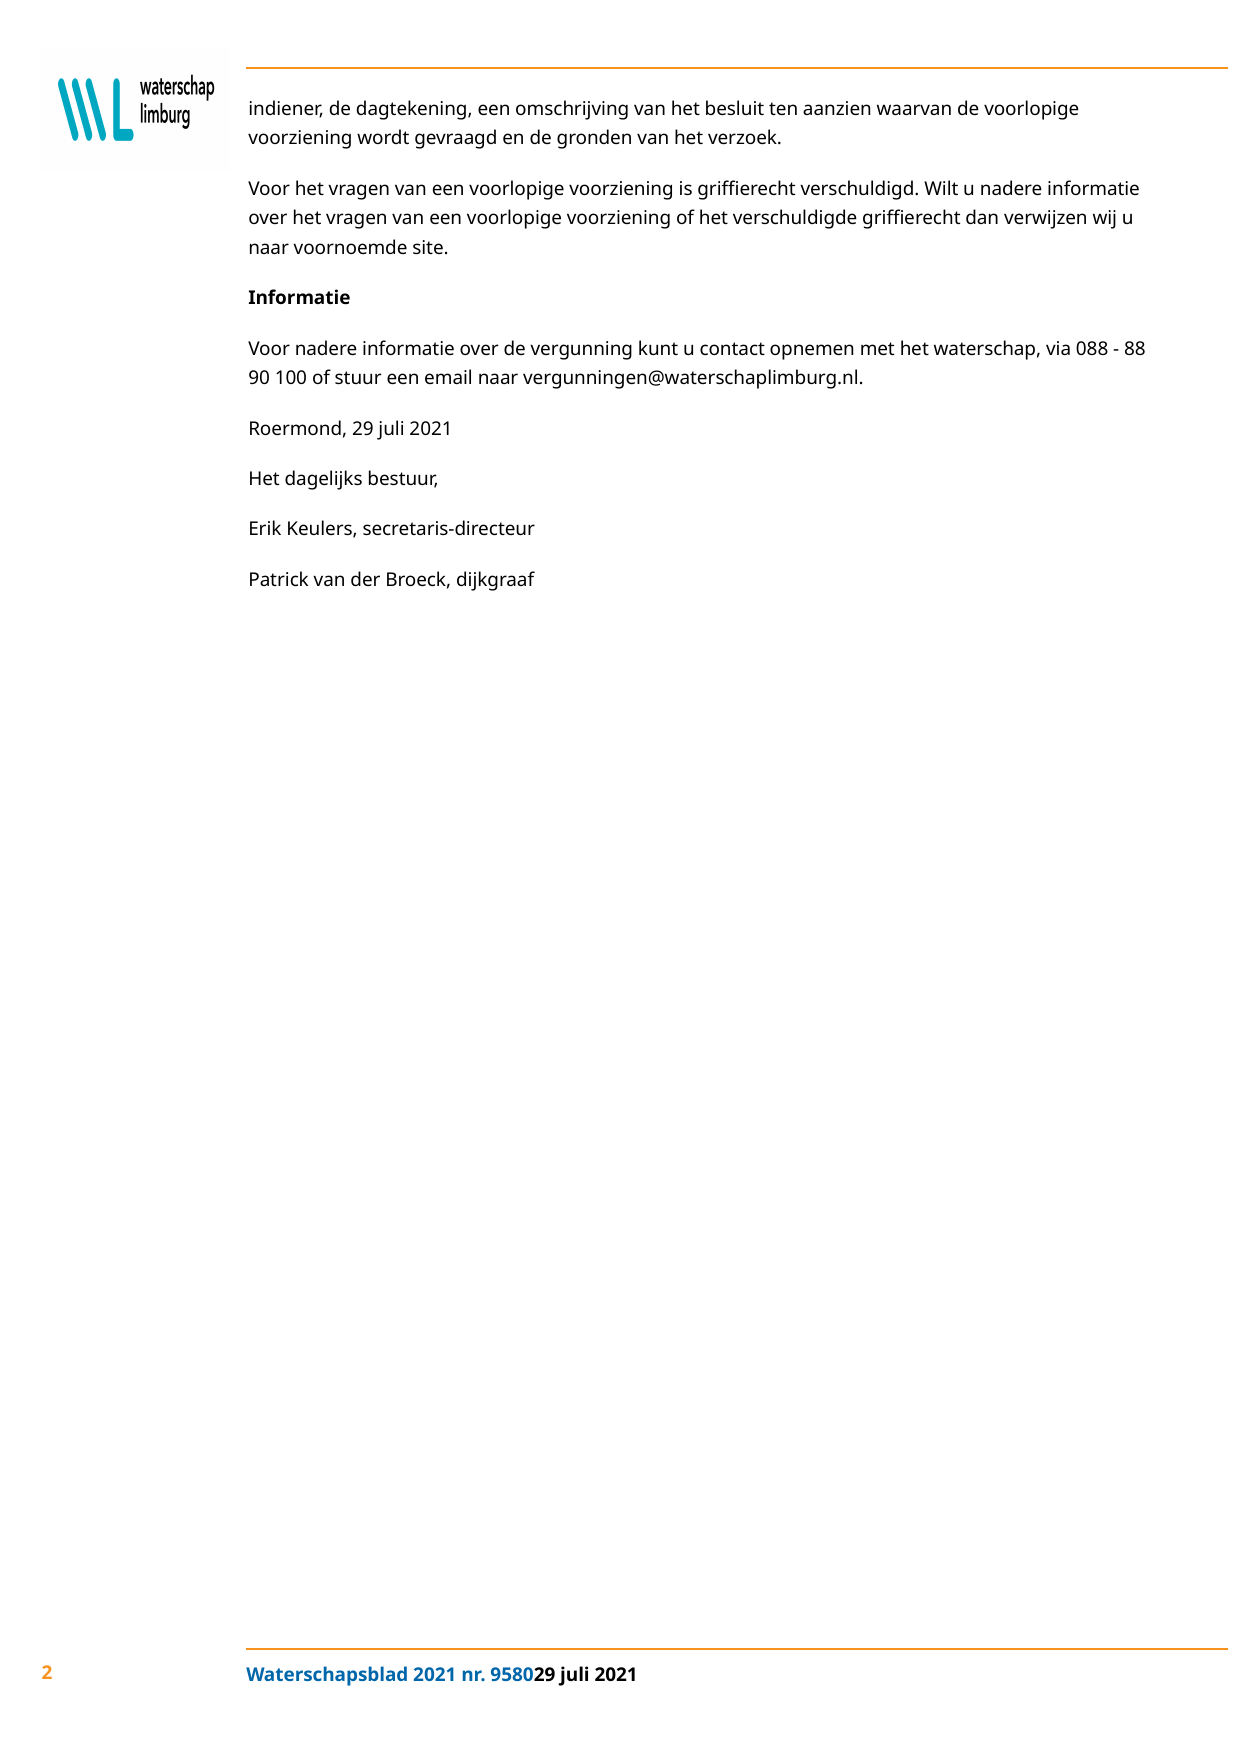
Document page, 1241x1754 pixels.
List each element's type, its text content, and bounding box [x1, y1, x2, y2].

text Erik Keulers, secretaris-directeur [248, 516, 1152, 541]
picture [41, 47, 231, 172]
text Het dagelijks bestuur, [248, 465, 1152, 491]
text indiener, de dagtekening, een omschrijving van het besluit ten aanzien waarvan de voorlopige voorziening wordt gevraagd en de gronden van het verzoek. [248, 95, 1152, 150]
text Informatie [248, 284, 1152, 310]
text Patrick van der Broeck, dijkgraaf [248, 566, 1152, 592]
text Voor nadere informatie over de vergunning kunt u contact opnemen met het waterschap, via 088 - 88 90 100 of stuur een email naar vergunningen@waterschaplimburg.nl. [248, 335, 1152, 390]
text Roermond, 29 juli 2021 [248, 415, 1152, 441]
text Voor het vragen van een voorlopige voorziening is griffierecht verschuldigd. Wilt u nadere informatie over het vragen van een voorlopige voorziening of het verschuldigde griffierecht dan verwijzen wij u naar voornoemde site. [248, 175, 1152, 260]
